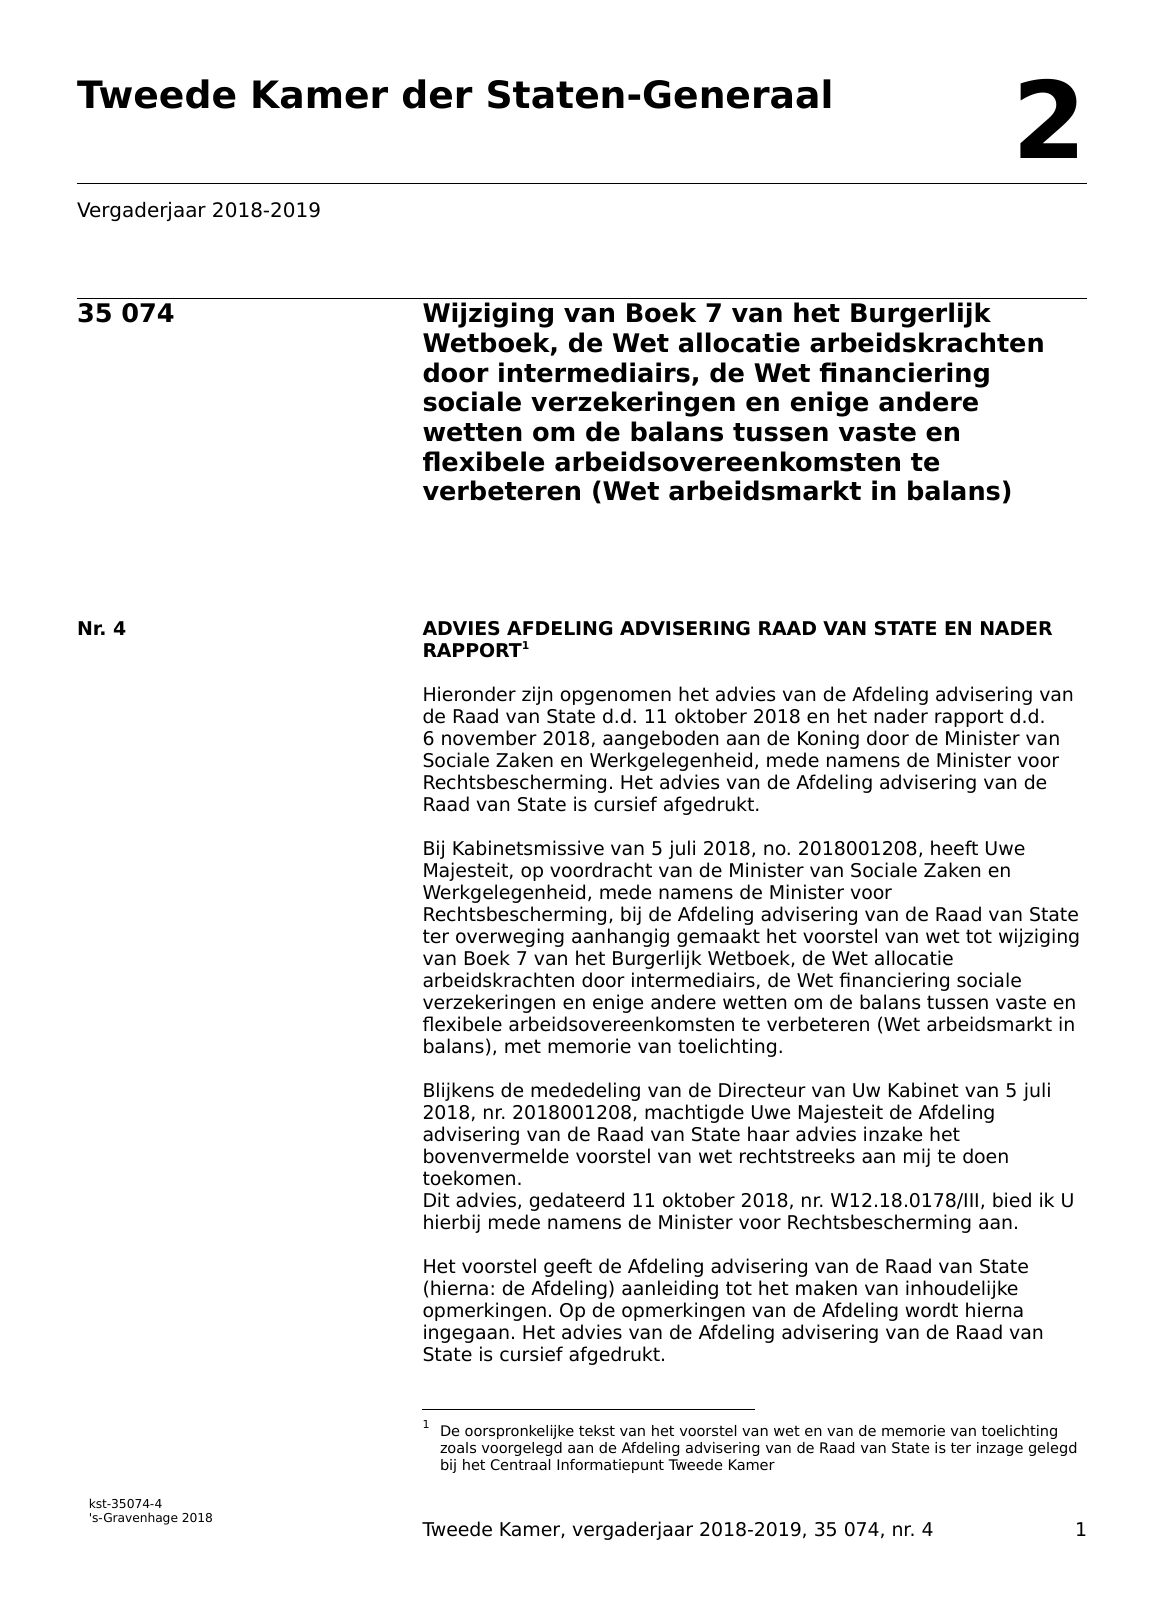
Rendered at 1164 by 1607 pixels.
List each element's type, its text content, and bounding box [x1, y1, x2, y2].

subtitle 35 074 Wijziging van Boek 7 van het Burgerlijk Wetboek, de Wet allocatie arbeidskrachten door intermediairs, de Wet financiering sociale verzekeringen en enige andere wetten om de balans tussen vaste en flexibele arbeidsovereenkomsten te verbeteren (Wet arbeidsmarkt in balans) [77, 299, 1087, 507]
text De oorspronkelijke tekst van het voorstel van wet en van de memorie van toelichting zoals voorgelegd aan de Afdeling advisering van de Raad van State is ter inzage gelegd bij het Centraal Informatiepunt Tweede Kamer [422, 1418, 1087, 1474]
text Hieronder zijn opgenomen het advies van de Afdeling advisering van de Raad van State d.d. 11 oktober 2018 en het nader rapport d.d. 6 november 2018, aangeboden aan de Koning door de Minister van Sociale Zaken en Werkgelegenheid, mede namens de Minister voor Rechtsbescherming. Het advies van de Afdeling advisering van de Raad van State is cursief afgedrukt. [422, 684, 1087, 816]
text Het voorstel geeft de Afdeling advisering van de Raad van State (hierna: de Afdeling) aanleiding tot het maken van inhoudelijke opmerkingen. Op de opmerkingen van de Afdeling wordt hierna ingegaan. Het advies van de Afdeling advisering van de Raad van State is cursief afgedrukt. [422, 1256, 1087, 1366]
subtitle Nr. 4 ADVIES AFDELING ADVISERING RAAD VAN STATE EN NADER RAPPORT [77, 618, 1087, 662]
table_cell Vergaderjaar 2018-2019 [77, 184, 1087, 298]
text kst-35074-4 [88, 1497, 323, 1511]
text Bij Kabinetsmissive van 5 juli 2018, no. 2018001208, heeft Uwe Majesteit, op voordracht van de Minister van Sociale Zaken en Werkgelegenheid, mede namens de Minister voor Rechtsbescherming, bij de Afdeling advisering van de Raad van State ter overweging aanhangig gemaakt het voorstel van wet tot wijziging van Boek 7 van het Burgerlijk Wetboek, de Wet allocatie arbeidskrachten door intermediairs, de Wet financiering sociale verzekeringen en enige andere wetten om de balans tussen vaste en flexibele arbeidsovereenkomsten te verbeteren (Wet arbeidsmarkt in balans), met memorie van toelichting. [422, 838, 1087, 1058]
table_header Tweede Kamer der Staten-Generaal [77, 59, 886, 183]
text Blijkens de mededeling van de Directeur van Uw Kabinet van 5 juli 2018, nr. 2018001208, machtigde Uwe Majesteit de Afdeling advisering van de Raad van State haar advies inzake het bovenvermelde voorstel van wet rechtstreeks aan mij te doen toekomen. [422, 1080, 1087, 1190]
text 's-Gravenhage 2018 [88, 1511, 323, 1525]
table_header 2 [886, 59, 1087, 183]
text Dit advies, gedateerd 11 oktober 2018, nr. W12.18.0178/III, bied ik U hierbij mede namens de Minister voor Rechtsbescherming aan. [422, 1190, 1087, 1234]
